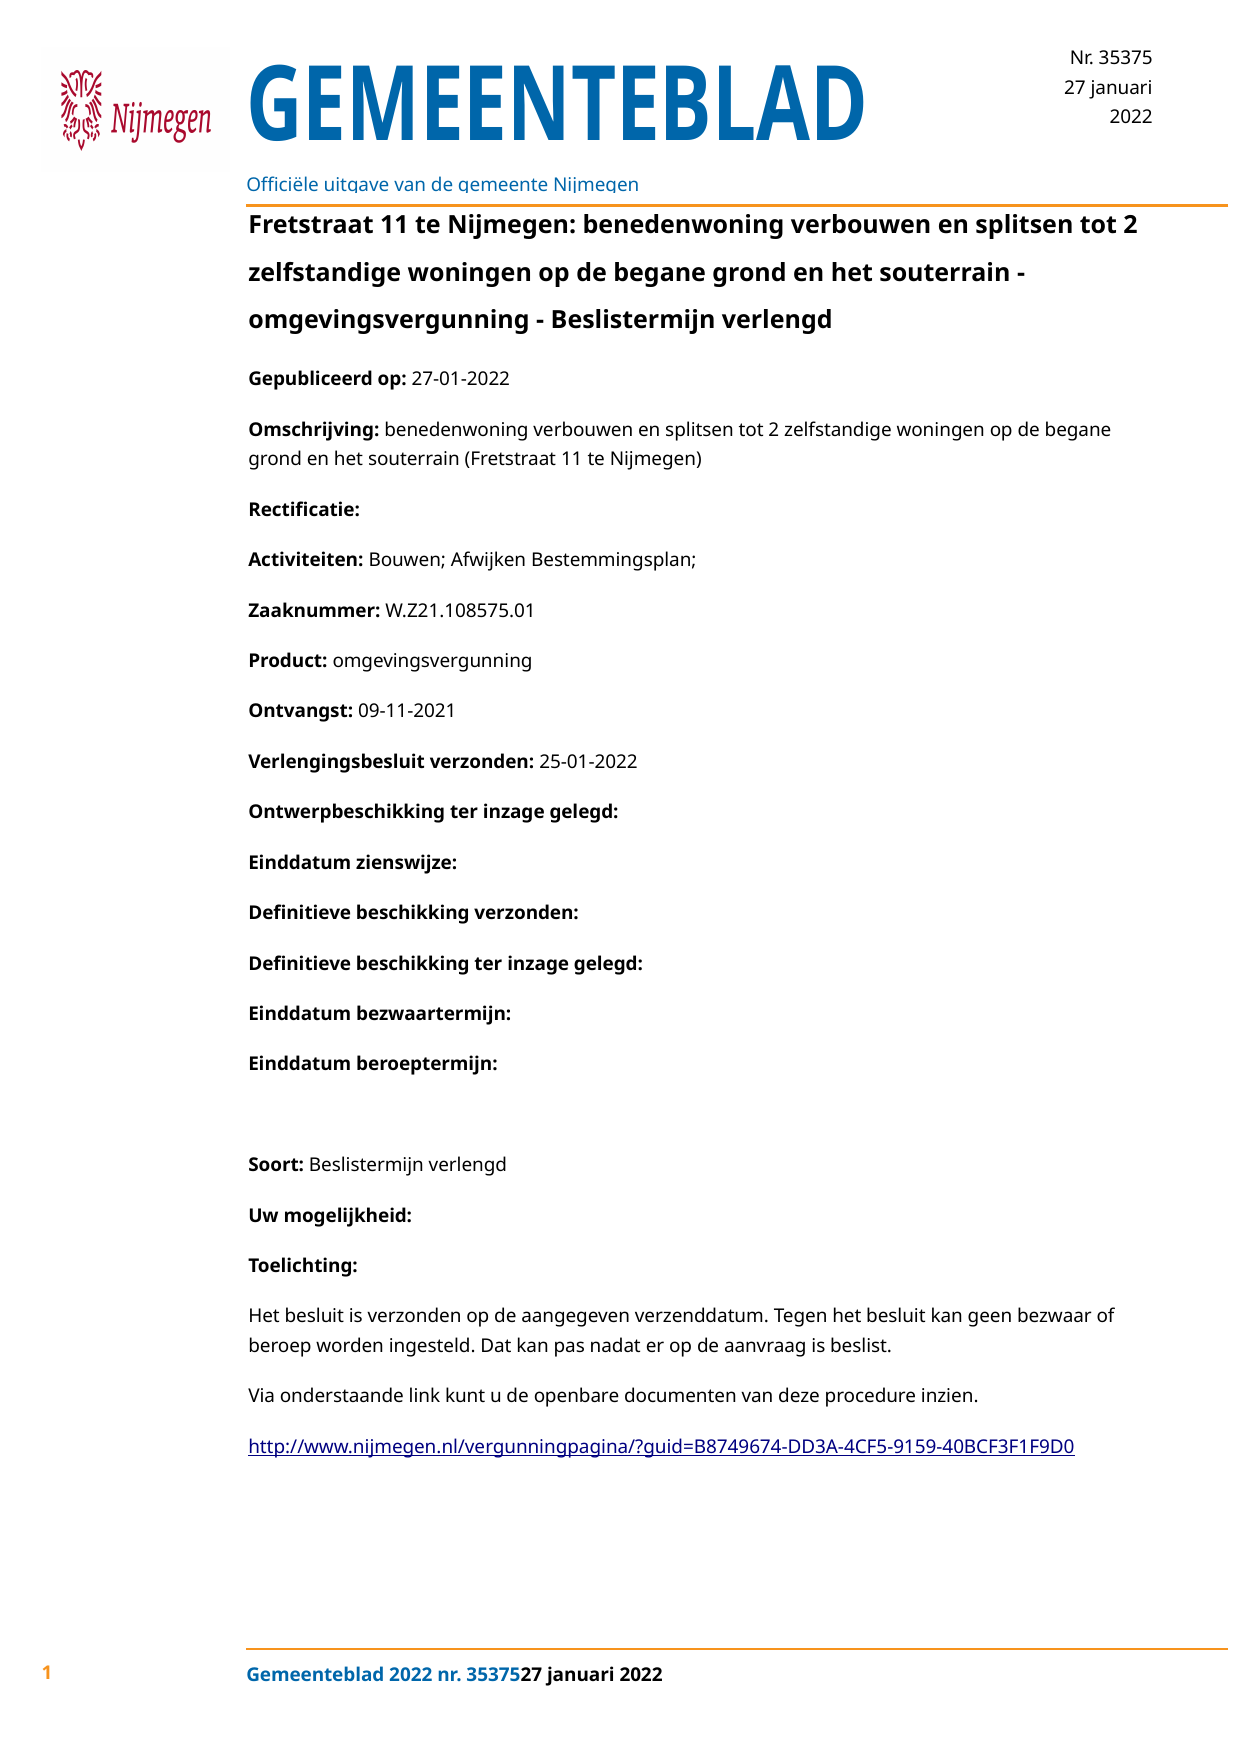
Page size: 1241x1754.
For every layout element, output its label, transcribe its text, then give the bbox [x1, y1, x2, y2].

text Zaaknummer: W.Z21.108575.01 [248, 597, 1152, 622]
text Ontvangst: 09-11-2021 [248, 698, 1152, 723]
text Einddatum bezwaartermijn: [248, 1000, 1152, 1026]
text Het besluit is verzonden op de aangegeven verzenddatum. Tegen het besluit kan geen bezwaar of beroep worden ingesteld. Dat kan pas nadat er op de aanvraag is beslist. [248, 1303, 1152, 1358]
text Fretstraat 11 te Nijmegen: benedenwoning verbouwen en splitsen tot 2 zelfstandige woningen op de begane grond en het souterrain - omgevingsvergunning - Beslistermijn verlengd [248, 207, 1152, 336]
text Verlengingsbesluit verzonden: 25-01-2022 [248, 748, 1152, 774]
text Via onderstaande link kunt u de openbare documenten van deze procedure inzien. [248, 1383, 1152, 1408]
text Rectificatie: [248, 496, 1152, 522]
picture [41, 47, 231, 172]
text Omschrijving: benedenwoning verbouwen en splitsen tot 2 zelfstandige woningen op de begane grond en het souterrain (Fretstraat 11 te Nijmegen) [248, 416, 1152, 471]
text Einddatum zienswijze: [248, 849, 1152, 874]
text Product: omgevingsvergunning [248, 647, 1152, 673]
text Definitieve beschikking verzonden: [248, 899, 1152, 925]
text Uw mogelijkheid: [248, 1202, 1152, 1227]
text Toelichting: [248, 1252, 1152, 1278]
text Einddatum beroeptermijn: [248, 1051, 1152, 1076]
text Soort: Beslistermijn verlengd [248, 1151, 1152, 1177]
text http://www.nijmegen.nl/vergunningpagina/?guid=B8749674-DD3A-4CF5-9159-40BCF3F1F9D0 [248, 1433, 1152, 1459]
text Ontwerpbeschikking ter inzage gelegd: [248, 798, 1152, 824]
text Activiteiten: Bouwen; Afwijken Bestemmingsplan; [248, 546, 1152, 572]
text Gepubliceerd op: 27-01-2022 [248, 366, 1152, 391]
text Definitieve beschikking ter inzage gelegd: [248, 950, 1152, 975]
